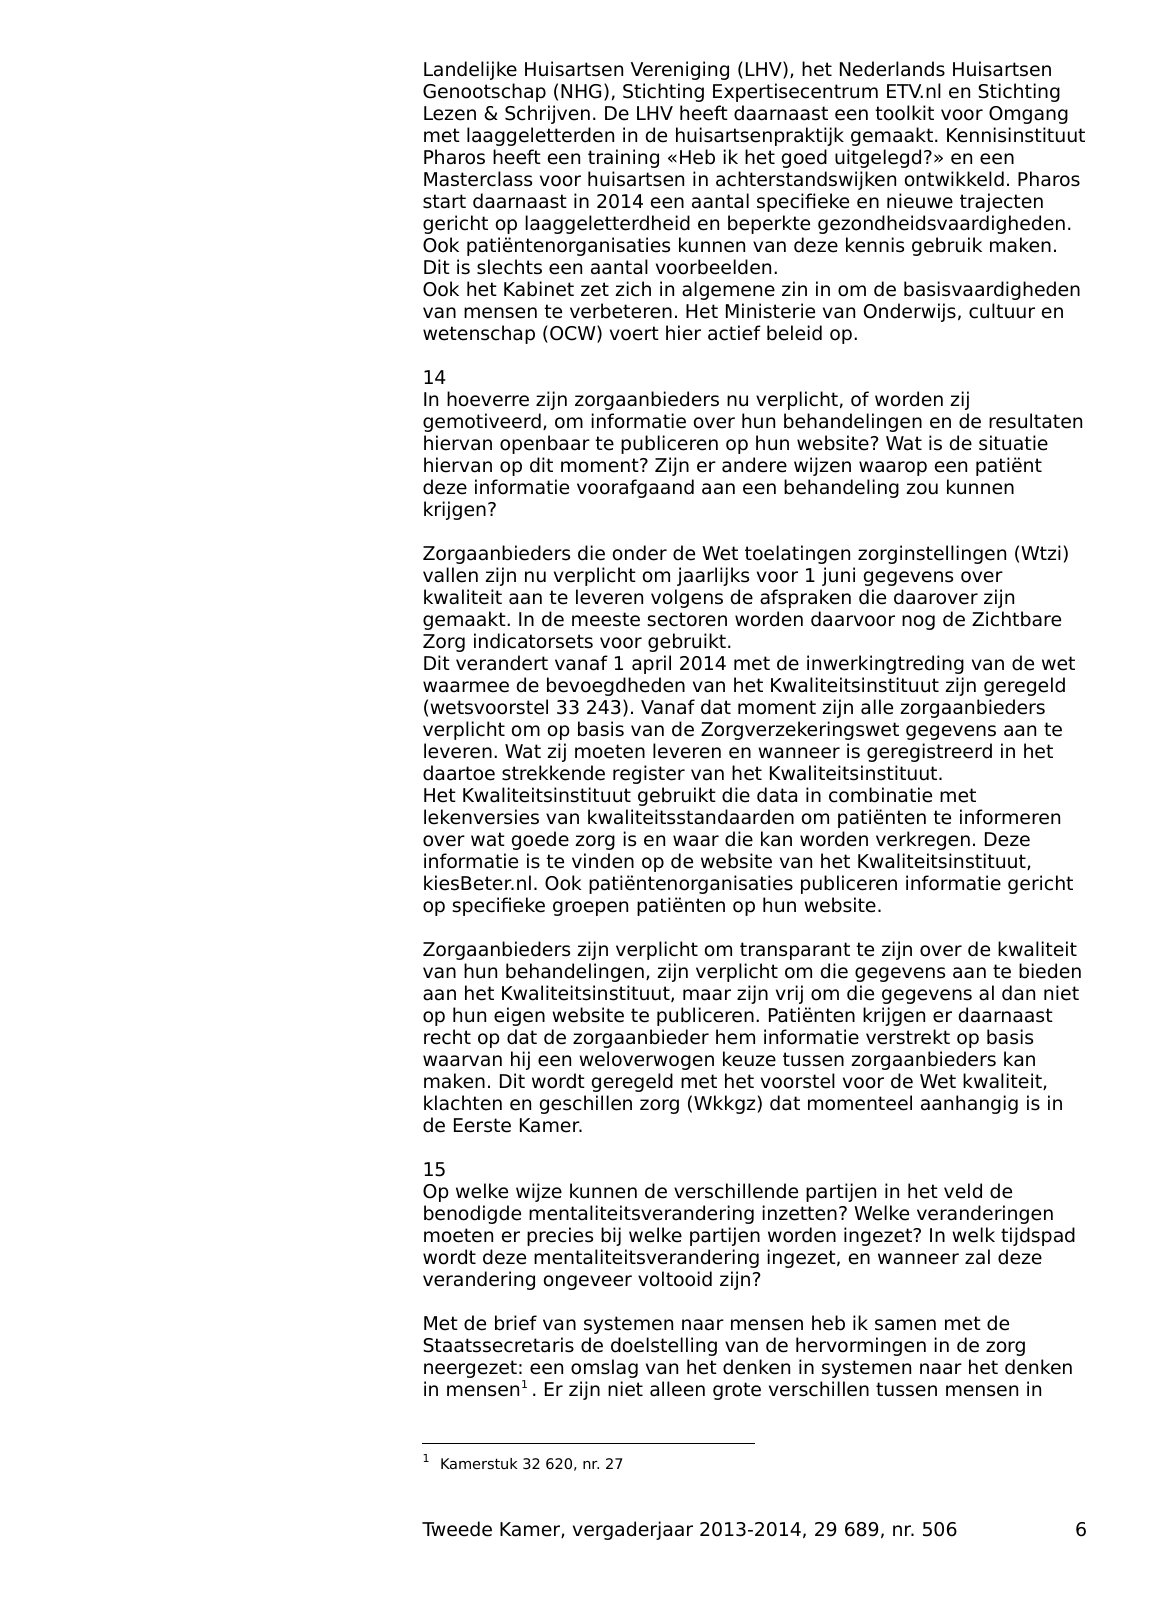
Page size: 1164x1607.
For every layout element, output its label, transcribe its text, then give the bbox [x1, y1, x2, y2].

text Kamerstuk 32 620, nr. 27 [422, 1452, 1087, 1474]
text 14 [422, 367, 1087, 389]
text Zorgaanbieders die onder de Wet toelatingen zorginstellingen (Wtzi) vallen zijn nu verplicht om jaarlijks voor 1 juni gegevens over kwaliteit aan te leveren volgens de afspraken die daarover zijn gemaakt. In de meeste sectoren worden daarvoor nog de Zichtbare Zorg indicatorsets voor gebruikt. [422, 543, 1087, 653]
text Het Kwaliteitsinstituut gebruikt die data in combinatie met lekenversies van kwaliteitsstandaarden om patiënten te informeren over wat goede zorg is en waar die kan worden verkregen. Deze informatie is te vinden op de website van het Kwaliteitsinstituut, kiesBeter.nl. Ook patiëntenorganisaties publiceren informatie gericht op specifieke groepen patiënten op hun website. [422, 785, 1087, 917]
text Op welke wijze kunnen de verschillende partijen in het veld de benodigde mentaliteitsverandering inzetten? Welke veranderingen moeten er precies bij welke partijen worden ingezet? In welk tijdspad wordt deze mentaliteitsverandering ingezet, en wanneer zal deze verandering ongeveer voltooid zijn? [422, 1181, 1087, 1291]
text Dit verandert vanaf 1 april 2014 met de inwerkingtreding van de wet waarmee de bevoegdheden van het Kwaliteitsinstituut zijn geregeld (wetsvoorstel 33 243). Vanaf dat moment zijn alle zorgaanbieders verplicht om op basis van de Zorgverzekeringswet gegevens aan te leveren. Wat zij moeten leveren en wanneer is geregistreerd in het daartoe strekkende register van het Kwaliteitsinstituut. [422, 653, 1087, 785]
text Ook het Kabinet zet zich in algemene zin in om de basisvaardigheden van mensen te verbeteren. Het Ministerie van Onderwijs, cultuur en wetenschap (OCW) voert hier actief beleid op. [422, 279, 1087, 345]
text Met de brief van systemen naar mensen heb ik samen met de Staatssecretaris de doelstelling van de hervormingen in de zorg neergezet: een omslag van het denken in systemen naar het denken in mensen. Er zijn niet alleen grote verschillen tussen mensen in [422, 1313, 1087, 1401]
text Landelijke Huisartsen Vereniging (LHV), het Nederlands Huisartsen Genootschap (NHG), Stichting Expertisecentrum ETV.nl en Stichting Lezen & Schrijven. De LHV heeft daarnaast een toolkit voor Omgang met laaggeletterden in de huisartsenpraktijk gemaakt. Kennisinstituut Pharos heeft een training «Heb ik het goed uitgelegd?» en een Masterclass voor huisartsen in achterstandswijken ontwikkeld. Pharos start daarnaast in 2014 een aantal specifieke en nieuwe trajecten gericht op laaggeletterdheid en beperkte gezondheidsvaardigheden. Ook patiëntenorganisaties kunnen van deze kennis gebruik maken. Dit is slechts een aantal voorbeelden. [422, 59, 1087, 279]
text 15 [422, 1159, 1087, 1181]
text In hoeverre zijn zorgaanbieders nu verplicht, of worden zij gemotiveerd, om informatie over hun behandelingen en de resultaten hiervan openbaar te publiceren op hun website? Wat is de situatie hiervan op dit moment? Zijn er andere wijzen waarop een patiënt deze informatie voorafgaand aan een behandeling zou kunnen krijgen? [422, 389, 1087, 521]
text Zorgaanbieders zijn verplicht om transparant te zijn over de kwaliteit van hun behandelingen, zijn verplicht om die gegevens aan te bieden aan het Kwaliteitsinstituut, maar zijn vrij om die gegevens al dan niet op hun eigen website te publiceren. Patiënten krijgen er daarnaast recht op dat de zorgaanbieder hem informatie verstrekt op basis waarvan hij een weloverwogen keuze tussen zorgaanbieders kan maken. Dit wordt geregeld met het voorstel voor de Wet kwaliteit, klachten en geschillen zorg (Wkkgz) dat momenteel aanhangig is in de Eerste Kamer. [422, 939, 1087, 1137]
